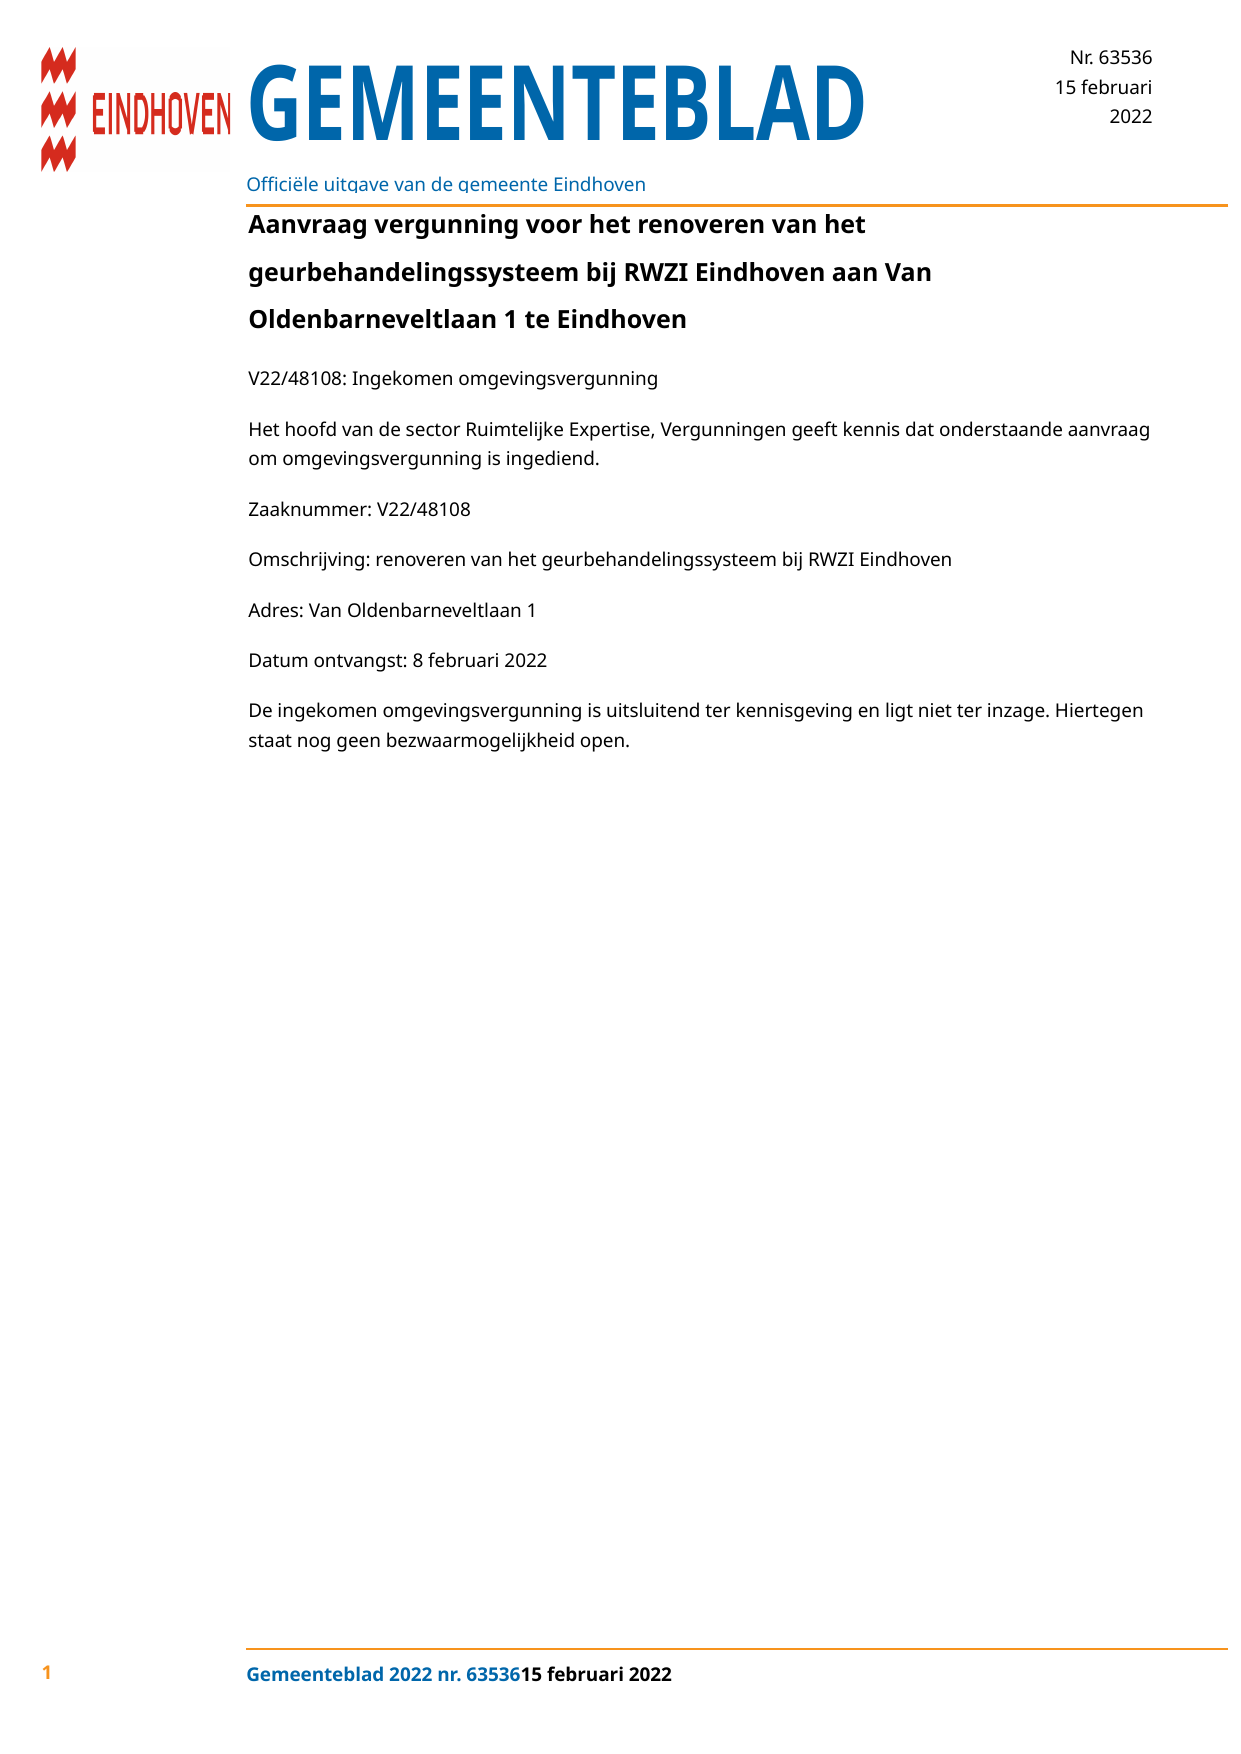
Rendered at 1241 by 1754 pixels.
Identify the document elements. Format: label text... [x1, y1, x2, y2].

text Datum ontvangst: 8 februari 2022 [248, 647, 1152, 673]
text Aanvraag vergunning voor het renoveren van het geurbehandelingssysteem bij RWZI Eindhoven aan Van Oldenbarneveltlaan 1 te Eindhoven [248, 207, 1152, 336]
text De ingekomen omgevingsvergunning is uitsluitend ter kennisgeving en ligt niet ter inzage. Hiertegen staat nog geen bezwaarmogelijkheid open. [248, 698, 1152, 753]
text Omschrijving: renoveren van het geurbehandelingssysteem bij RWZI Eindhoven [248, 546, 1152, 572]
text Adres: Van Oldenbarneveltlaan 1 [248, 597, 1152, 622]
text V22/48108: Ingekomen omgevingsvergunning [248, 366, 1152, 391]
text Zaaknummer: V22/48108 [248, 496, 1152, 522]
picture [41, 47, 231, 172]
text Het hoofd van de sector Ruimtelijke Expertise, Vergunningen geeft kennis dat onderstaande aanvraag om omgevingsvergunning is ingediend. [248, 416, 1152, 471]
